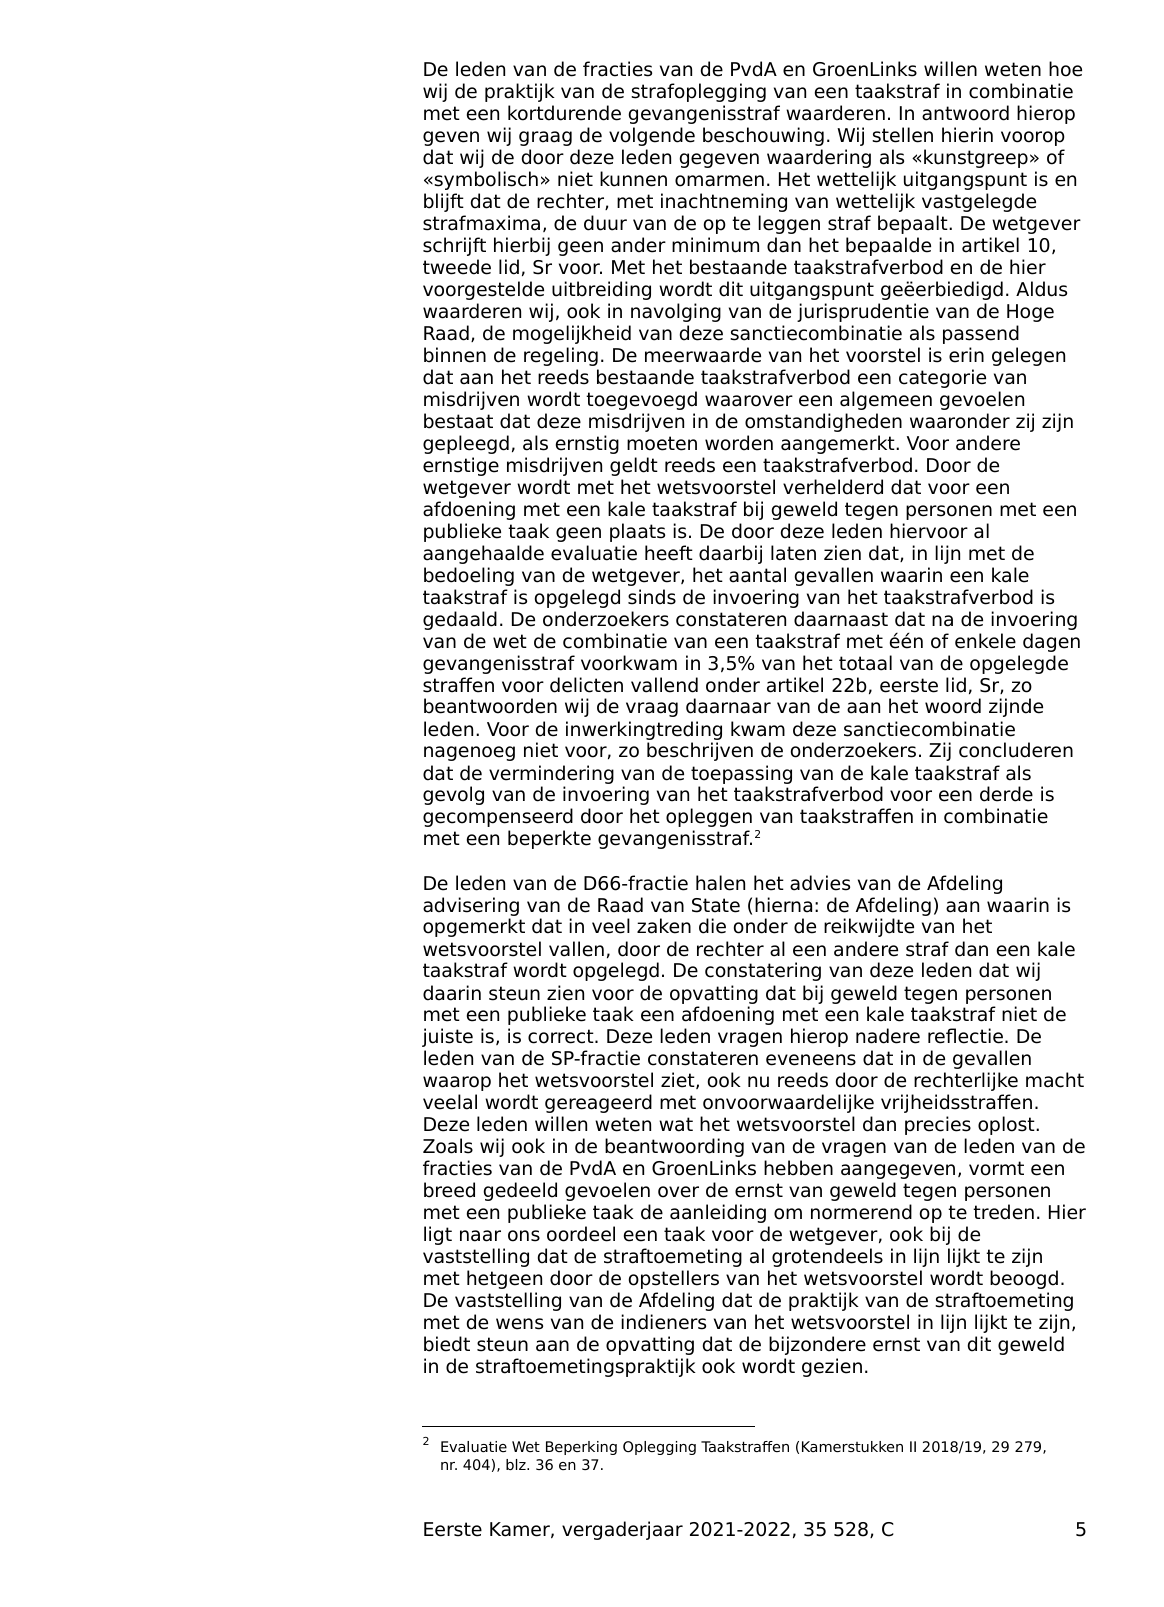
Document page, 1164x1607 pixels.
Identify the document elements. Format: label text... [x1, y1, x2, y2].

text Evaluatie Wet Beperking Oplegging Taakstraffen (Kamerstukken II 2018/19, 29 279, nr. 404), blz. 36 en 37. [422, 1435, 1087, 1474]
text De leden van de D66-fractie halen het advies van de Afdeling advisering van de Raad van State (hierna: de Afdeling) aan waarin is opgemerkt dat in veel zaken die onder de reikwijdte van het wetsvoorstel vallen, door de rechter al een andere straf dan een kale taakstraf wordt opgelegd. De constatering van deze leden dat wij daarin steun zien voor de opvatting dat bij geweld tegen personen met een publieke taak een afdoening met een kale taakstraf niet de juiste is, is correct. Deze leden vragen hierop nadere reflectie. De leden van de SP-fractie constateren eveneens dat in de gevallen waarop het wetsvoorstel ziet, ook nu reeds door de rechterlijke macht veelal wordt gereageerd met onvoorwaardelijke vrijheidsstraffen. Deze leden willen weten wat het wetsvoorstel dan precies oplost. Zoals wij ook in de beantwoording van de vragen van de leden van de fracties van de PvdA en GroenLinks hebben aangegeven, vormt een breed gedeeld gevoelen over de ernst van geweld tegen personen met een publieke taak de aanleiding om normerend op te treden. Hier ligt naar ons oordeel een taak voor de wetgever, ook bij de vaststelling dat de straftoemeting al grotendeels in lijn lijkt te zijn met hetgeen door de opstellers van het wetsvoorstel wordt beoogd. De vaststelling van de Afdeling dat de praktijk van de straftoemeting met de wens van de indieners van het wetsvoorstel in lijn lijkt te zijn, biedt steun aan de opvatting dat de bijzondere ernst van dit geweld in de straftoemetingspraktijk ook wordt gezien. [422, 872, 1087, 1378]
text De leden van de fracties van de PvdA en GroenLinks willen weten hoe wij de praktijk van de strafoplegging van een taakstraf in combinatie met een kortdurende gevangenisstraf waarderen. In antwoord hierop geven wij graag de volgende beschouwing. Wij stellen hierin voorop dat wij de door deze leden gegeven waardering als «kunstgreep» of «symbolisch» niet kunnen omarmen. Het wettelijk uitgangspunt is en blijft dat de rechter, met inachtneming van wettelijk vastgelegde strafmaxima, de duur van de op te leggen straf bepaalt. De wetgever schrijft hierbij geen ander minimum dan het bepaalde in artikel 10, tweede lid, Sr voor. Met het bestaande taakstrafverbod en de hier voorgestelde uitbreiding wordt dit uitgangspunt geëerbiedigd. Aldus waarderen wij, ook in navolging van de jurisprudentie van de Hoge Raad, de mogelijkheid van deze sanctiecombinatie als passend binnen de regeling. De meerwaarde van het voorstel is erin gelegen dat aan het reeds bestaande taakstrafverbod een categorie van misdrijven wordt toegevoegd waarover een algemeen gevoelen bestaat dat deze misdrijven in de omstandigheden waaronder zij zijn gepleegd, als ernstig moeten worden aangemerkt. Voor andere ernstige misdrijven geldt reeds een taakstrafverbod. Door de wetgever wordt met het wetsvoorstel verhelderd dat voor een afdoening met een kale taakstraf bij geweld tegen personen met een publieke taak geen plaats is. De door deze leden hiervoor al aangehaalde evaluatie heeft daarbij laten zien dat, in lijn met de bedoeling van de wetgever, het aantal gevallen waarin een kale taakstraf is opgelegd sinds de invoering van het taakstrafverbod is gedaald. De onderzoekers constateren daarnaast dat na de invoering van de wet de combinatie van een taakstraf met één of enkele dagen gevangenisstraf voorkwam in 3,5% van het totaal van de opgelegde straffen voor delicten vallend onder artikel 22b, eerste lid, Sr, zo beantwoorden wij de vraag daarnaar van de aan het woord zijnde leden. Voor de inwerkingtreding kwam deze sanctiecombinatie nagenoeg niet voor, zo beschrijven de onderzoekers. Zij concluderen dat de vermindering van de toepassing van de kale taakstraf als gevolg van de invoering van het taakstrafverbod voor een derde is gecompenseerd door het opleggen van taakstraffen in combinatie met een beperkte gevangenisstraf. [422, 59, 1087, 850]
